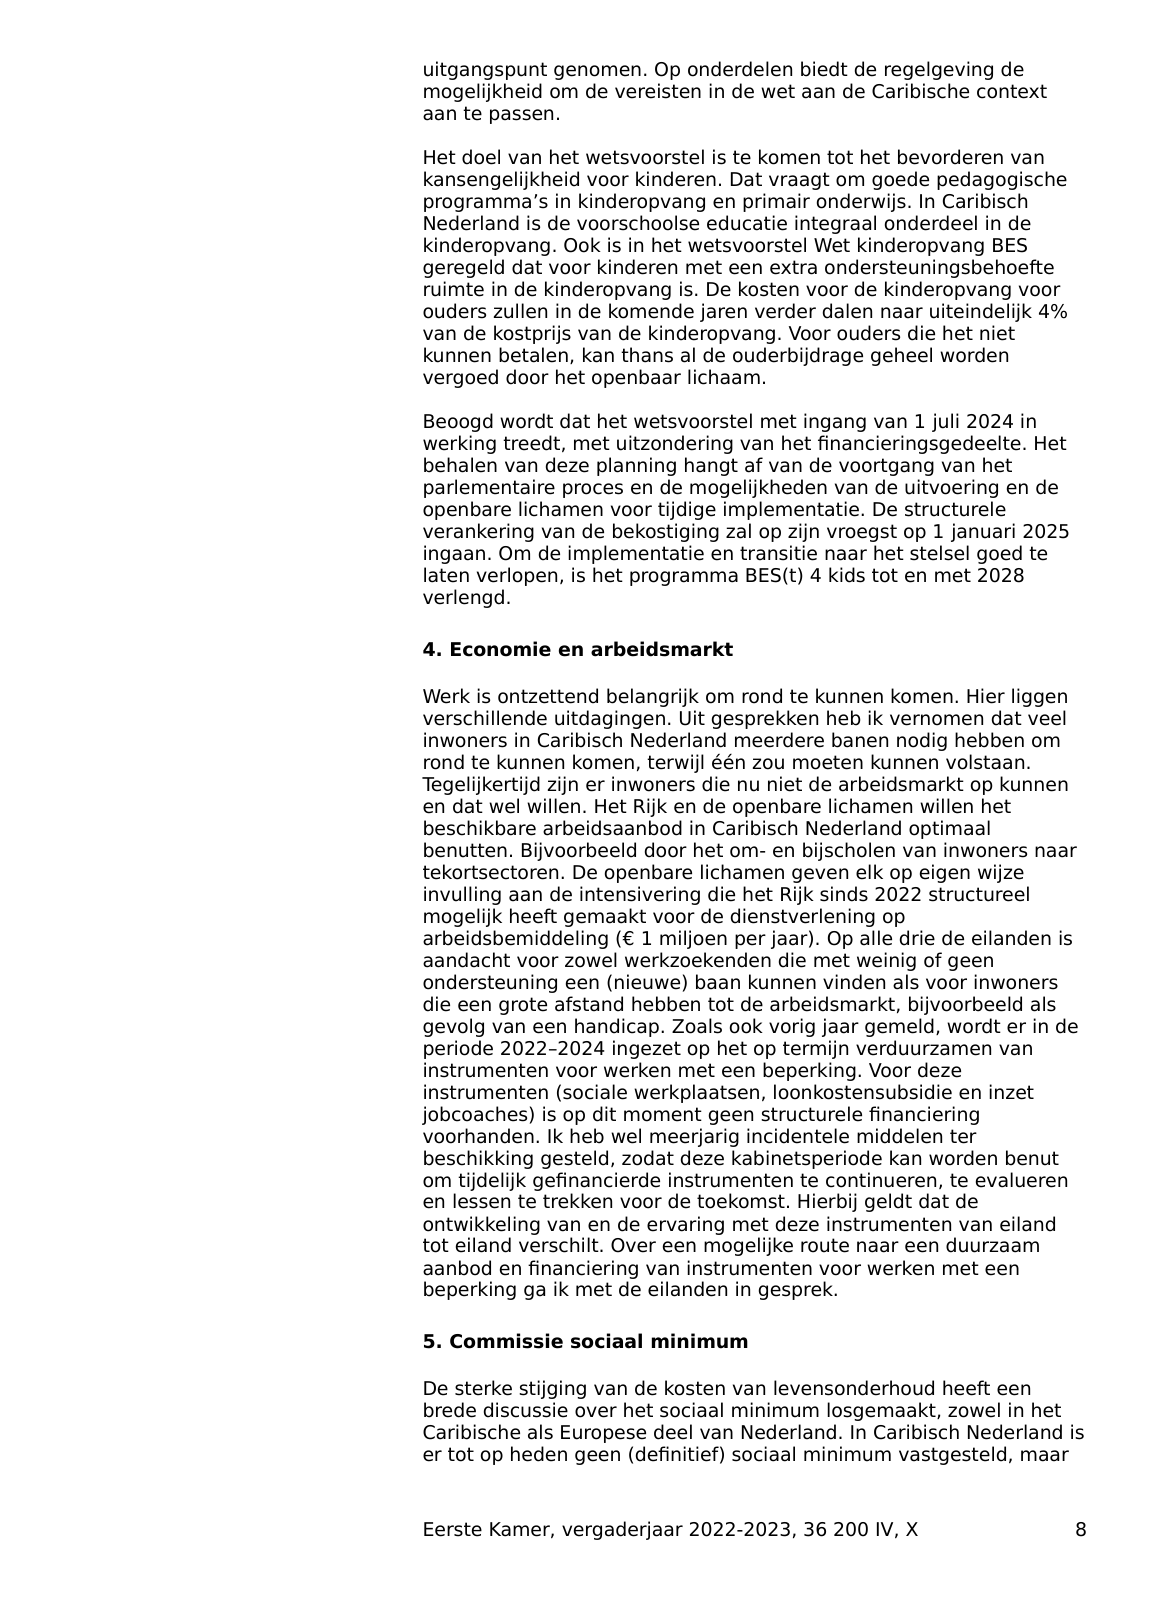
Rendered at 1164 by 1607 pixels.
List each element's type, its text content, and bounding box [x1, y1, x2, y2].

text Beoogd wordt dat het wetsvoorstel met ingang van 1 juli 2024 in werking treedt, met uitzondering van het financieringsgedeelte. Het behalen van deze planning hangt af van de voortgang van het parlementaire proces en de mogelijkheden van de uitvoering en de openbare lichamen voor tijdige implementatie. De structurele verankering van de bekostiging zal op zijn vroegst op 1 januari 2025 ingaan. Om de implementatie en transitie naar het stelsel goed te laten verlopen, is het programma BES(t) 4 kids tot en met 2028 verlengd. [422, 411, 1087, 609]
text uitgangspunt genomen. Op onderdelen biedt de regelgeving de mogelijkheid om de vereisten in de wet aan de Caribische context aan te passen. [422, 59, 1087, 125]
text Werk is ontzettend belangrijk om rond te kunnen komen. Hier liggen verschillende uitdagingen. Uit gesprekken heb ik vernomen dat veel inwoners in Caribisch Nederland meerdere banen nodig hebben om rond te kunnen komen, terwijl één zou moeten kunnen volstaan. Tegelijkertijd zijn er inwoners die nu niet de arbeidsmarkt op kunnen en dat wel willen. Het Rijk en de openbare lichamen willen het beschikbare arbeidsaanbod in Caribisch Nederland optimaal benutten. Bijvoorbeeld door het om- en bijscholen van inwoners naar tekortsectoren. De openbare lichamen geven elk op eigen wijze invulling aan de intensivering die het Rijk sinds 2022 structureel mogelijk heeft gemaakt voor de dienstverlening op arbeidsbemiddeling (€ 1 miljoen per jaar). Op alle drie de eilanden is aandacht voor zowel werkzoekenden die met weinig of geen ondersteuning een (nieuwe) baan kunnen vinden als voor inwoners die een grote afstand hebben tot de arbeidsmarkt, bijvoorbeeld als gevolg van een handicap. Zoals ook vorig jaar gemeld, wordt er in de periode 2022–2024 ingezet op het op termijn verduurzamen van instrumenten voor werken met een beperking. Voor deze instrumenten (sociale werkplaatsen, loonkostensubsidie en inzet jobcoaches) is op dit moment geen structurele financiering voorhanden. Ik heb wel meerjarig incidentele middelen ter beschikking gesteld, zodat deze kabinetsperiode kan worden benut om tijdelijk gefinancierde instrumenten te continueren, te evalueren en lessen te trekken voor de toekomst. Hierbij geldt dat de ontwikkeling van en de ervaring met deze instrumenten van eiland tot eiland verschilt. Over een mogelijke route naar een duurzaam aanbod en financiering van instrumenten voor werken met een beperking ga ik met de eilanden in gesprek. [422, 686, 1087, 1301]
text De sterke stijging van de kosten van levensonderhoud heeft een brede discussie over het sociaal minimum losgemaakt, zowel in het Caribische als Europese deel van Nederland. In Caribisch Nederland is er tot op heden geen (definitief) sociaal minimum vastgesteld, maar [422, 1378, 1087, 1466]
subtitle 4. Economie en arbeidsmarkt [422, 639, 1087, 661]
subtitle 5. Commissie sociaal minimum [422, 1331, 1087, 1353]
text Het doel van het wetsvoorstel is te komen tot het bevorderen van kansengelijkheid voor kinderen. Dat vraagt om goede pedagogische programma’s in kinderopvang en primair onderwijs. In Caribisch Nederland is de voorschoolse educatie integraal onderdeel in de kinderopvang. Ook is in het wetsvoorstel Wet kinderopvang BES geregeld dat voor kinderen met een extra ondersteuningsbehoefte ruimte in de kinderopvang is. De kosten voor de kinderopvang voor ouders zullen in de komende jaren verder dalen naar uiteindelijk 4% van de kostprijs van de kinderopvang. Voor ouders die het niet kunnen betalen, kan thans al de ouderbijdrage geheel worden vergoed door het openbaar lichaam. [422, 147, 1087, 389]
